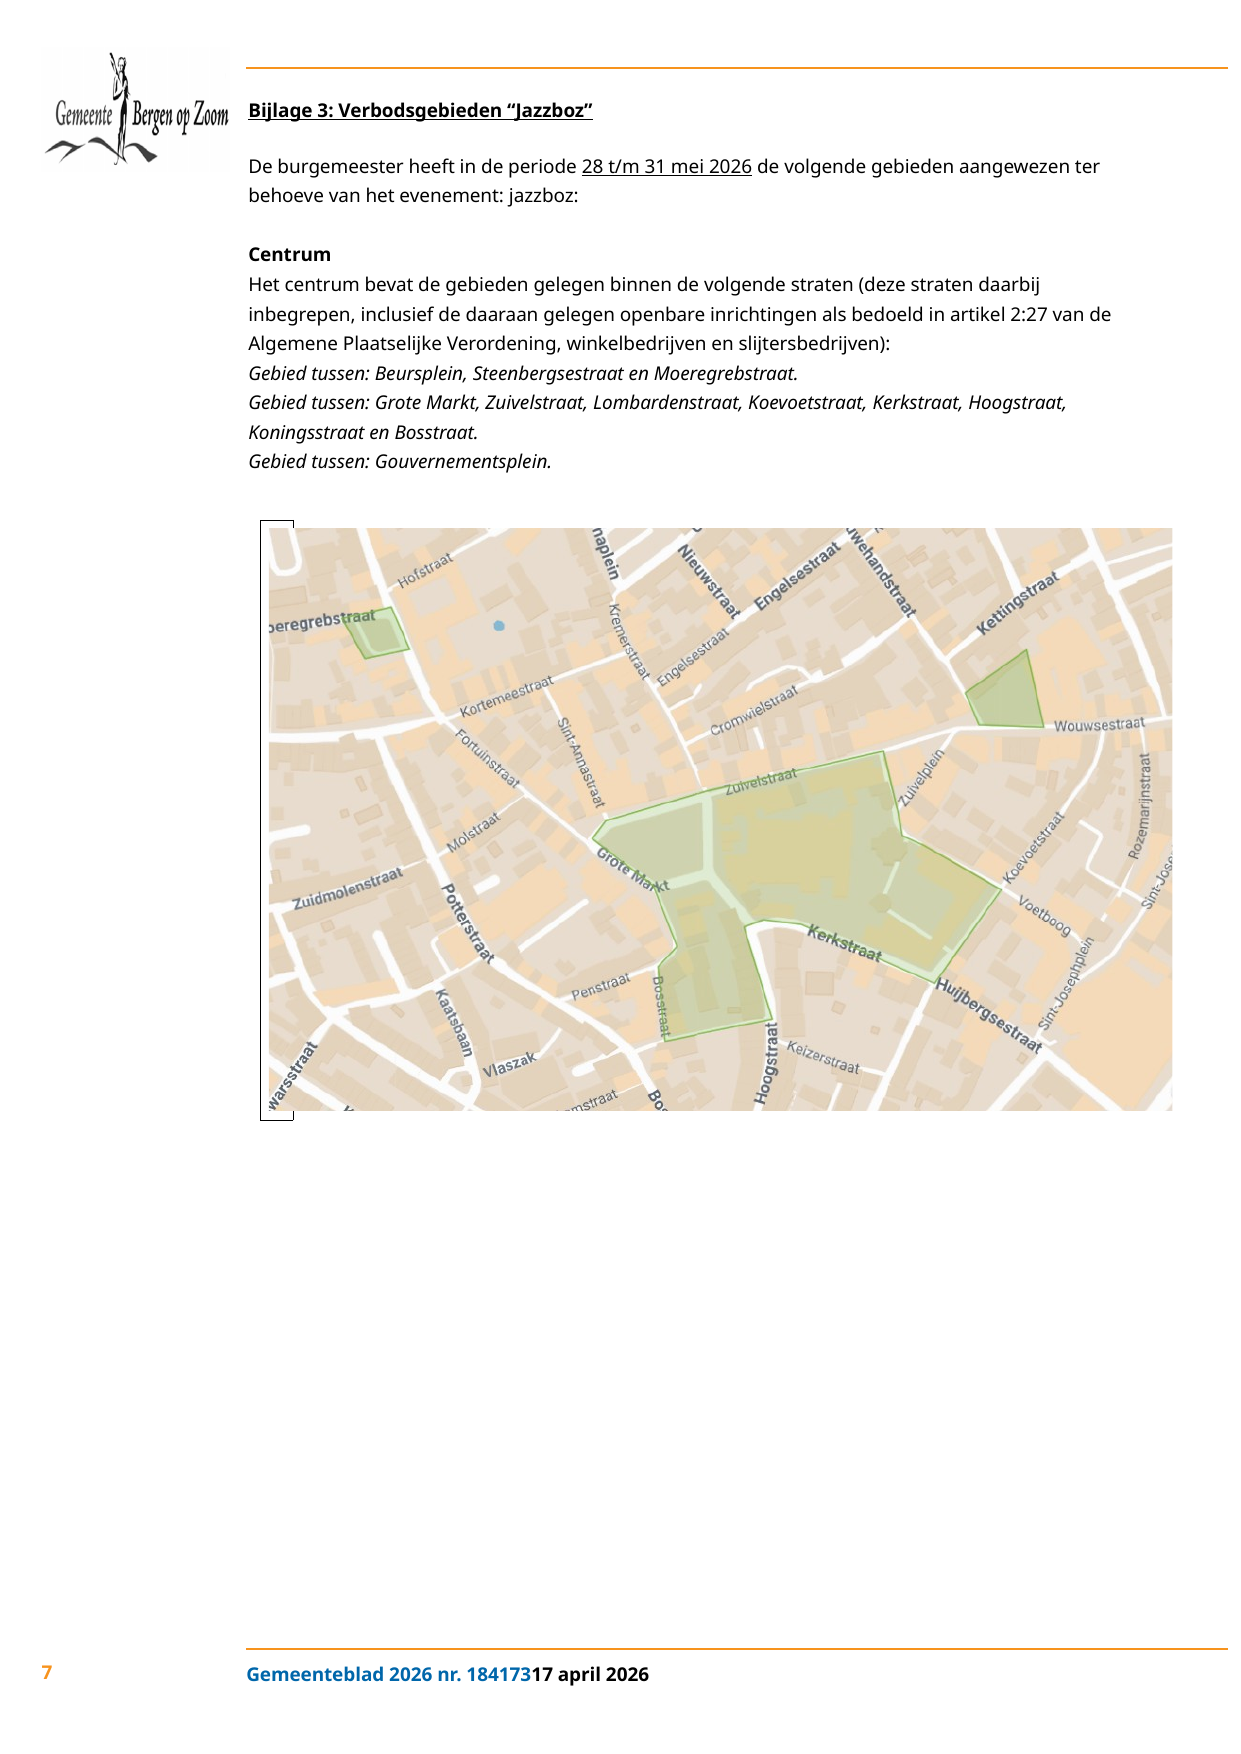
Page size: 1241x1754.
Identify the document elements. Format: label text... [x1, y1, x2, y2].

text Bijlage 3: Verbodsgebieden “Jazzboz” [248, 95, 1152, 123]
picture [268, 528, 1173, 1111]
text Gebied tussen: Gouvernementsplein. [248, 449, 1152, 474]
text Gebied tussen: Beursplein, Steenbergsestraat en Moeregrebstraat. [248, 360, 1152, 386]
text Gebied tussen: Grote Markt, Zuivelstraat, Lombardenstraat, Koevoetstraat, Kerkstraat, Hoogstraat, Koningsstraat en Bosstraat. [248, 389, 1152, 445]
picture [41, 47, 231, 172]
text De burgemeester heeft in de periode 28 t/m 31 mei 2026 de volgende gebieden aangewezen ter behoeve van het evenement: jazzboz: [248, 153, 1152, 208]
text Centrum [248, 242, 1152, 267]
text Het centrum bevat de gebieden gelegen binnen de volgende straten (deze straten daarbij inbegrepen, inclusief de daaraan gelegen openbare inrichtingen als bedoeld in artikel 2:27 van de Algemene Plaatselijke Verordening, winkelbedrijven en slijtersbedrijven): [248, 271, 1152, 356]
